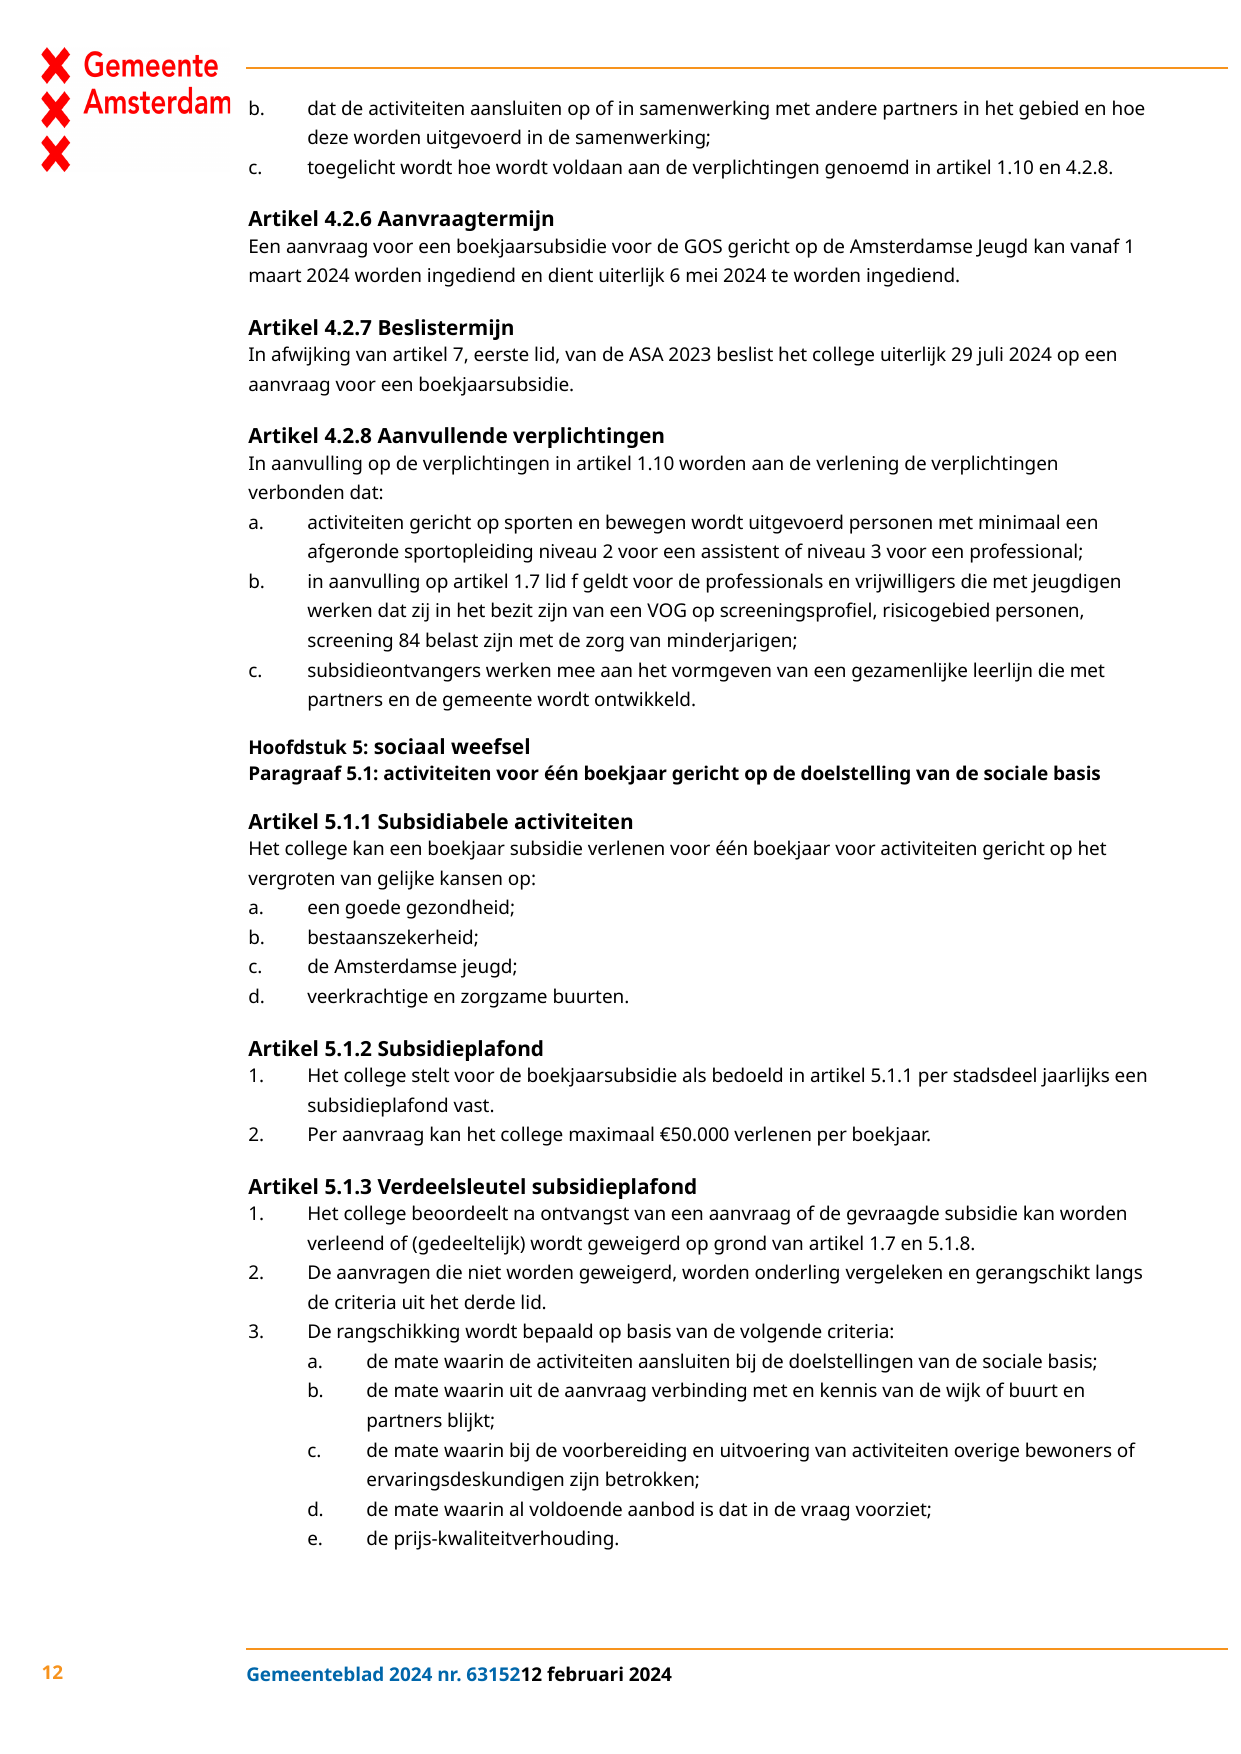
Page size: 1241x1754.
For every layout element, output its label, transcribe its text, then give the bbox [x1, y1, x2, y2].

text Paragraaf 5.1: activiteiten voor één boekjaar gericht op de doelstelling van de sociale basis [248, 760, 1152, 786]
list activiteiten gericht op sporten en bewegen wordt uitgevoerd personen met minimaal een afgeronde sportopleiding niveau 2 voor een assistent of niveau 3 voor een professional; [248, 509, 1152, 564]
list de mate waarin uit de aanvraag verbinding met en kennis van de wijk of buurt en partners blijkt; [307, 1378, 1152, 1433]
text Een aanvraag voor een boekjaarsubsidie voor de GOS gericht op de Amsterdamse Jeugd kan vanaf 1 maart 2024 worden ingediend en dient uiterlijk 6 mei 2024 te worden ingediend. [248, 233, 1152, 288]
text Artikel 4.2.8 Aanvullende verplichtingen [248, 421, 1152, 450]
list de prijs-kwaliteitverhouding. [307, 1526, 1152, 1551]
text Het college kan een boekjaar subsidie verlenen voor één boekjaar voor activiteiten gericht op het vergroten van gelijke kansen op: [248, 835, 1152, 891]
list De rangschikking wordt bepaald op basis van de volgende criteria: [248, 1318, 1152, 1344]
list de mate waarin al voldoende aanbod is dat in de vraag voorziet; [307, 1496, 1152, 1522]
text Artikel 5.1.3 Verdeelsleutel subsidieplafond [248, 1172, 1152, 1200]
list toegelicht wordt hoe wordt voldaan aan de verplichtingen genoemd in artikel 1.10 en 4.2.8. [248, 154, 1152, 180]
list dat de activiteiten aansluiten op of in samenwerking met andere partners in het gebied en hoe deze worden uitgevoerd in de samenwerking; [248, 95, 1152, 150]
list in aanvulling op artikel 1.7 lid f geldt voor de professionals en vrijwilligers die met jeugdigen werken dat zij in het bezit zijn van een VOG op screeningsprofiel, risicogebied personen, screening 84 belast zijn met de zorg van minderjarigen; [248, 568, 1152, 653]
list veerkrachtige en zorgzame buurten. [248, 983, 1152, 1009]
list Per aanvraag kan het college maximaal €50.000 verlenen per boekjaar. [248, 1121, 1152, 1147]
text In aanvulling op de verplichtingen in artikel 1.10 worden aan de verlening de verplichtingen verbonden dat: [248, 450, 1152, 505]
text Artikel 5.1.2 Subsidieplafond [248, 1034, 1152, 1062]
list Het college beoordeelt na ontvangst van een aanvraag of de gevraagde subsidie kan worden verleend of (gedeeltelijk) wordt geweigerd op grond van artikel 1.7 en 5.1.8. [248, 1200, 1152, 1256]
list Het college stelt voor de boekjaarsubsidie als bedoeld in artikel 5.1.1 per stadsdeel jaarlijks een subsidieplafond vast. [248, 1062, 1152, 1117]
list subsidieontvangers werken mee aan het vormgeven van een gezamenlijke leerlijn die met partners en de gemeente wordt ontwikkeld. [248, 657, 1152, 712]
list bestaanszekerheid; [248, 924, 1152, 950]
text Hoofdstuk 5: sociaal weefsel [248, 732, 1152, 760]
list de mate waarin bij de voorbereiding en uitvoering van activiteiten overige bewoners of ervaringsdeskundigen zijn betrokken; [307, 1437, 1152, 1492]
text Artikel 5.1.1 Subsidiabele activiteiten [248, 807, 1152, 835]
text Artikel 4.2.7 Beslistermijn [248, 313, 1152, 341]
list een goede gezondheid; [248, 894, 1152, 920]
list de mate waarin de activiteiten aansluiten bij de doelstellingen van de sociale basis; [307, 1348, 1152, 1374]
list De aanvragen die niet worden geweigerd, worden onderling vergeleken en gerangschikt langs de criteria uit het derde lid. [248, 1259, 1152, 1315]
text In afwijking van artikel 7, eerste lid, van de ASA 2023 beslist het college uiterlijk 29 juli 2024 op een aanvraag voor een boekjaarsubsidie. [248, 341, 1152, 397]
text Artikel 4.2.6 Aanvraagtermijn [248, 204, 1152, 233]
list de Amsterdamse jeugd; [248, 954, 1152, 979]
picture [41, 47, 231, 172]
